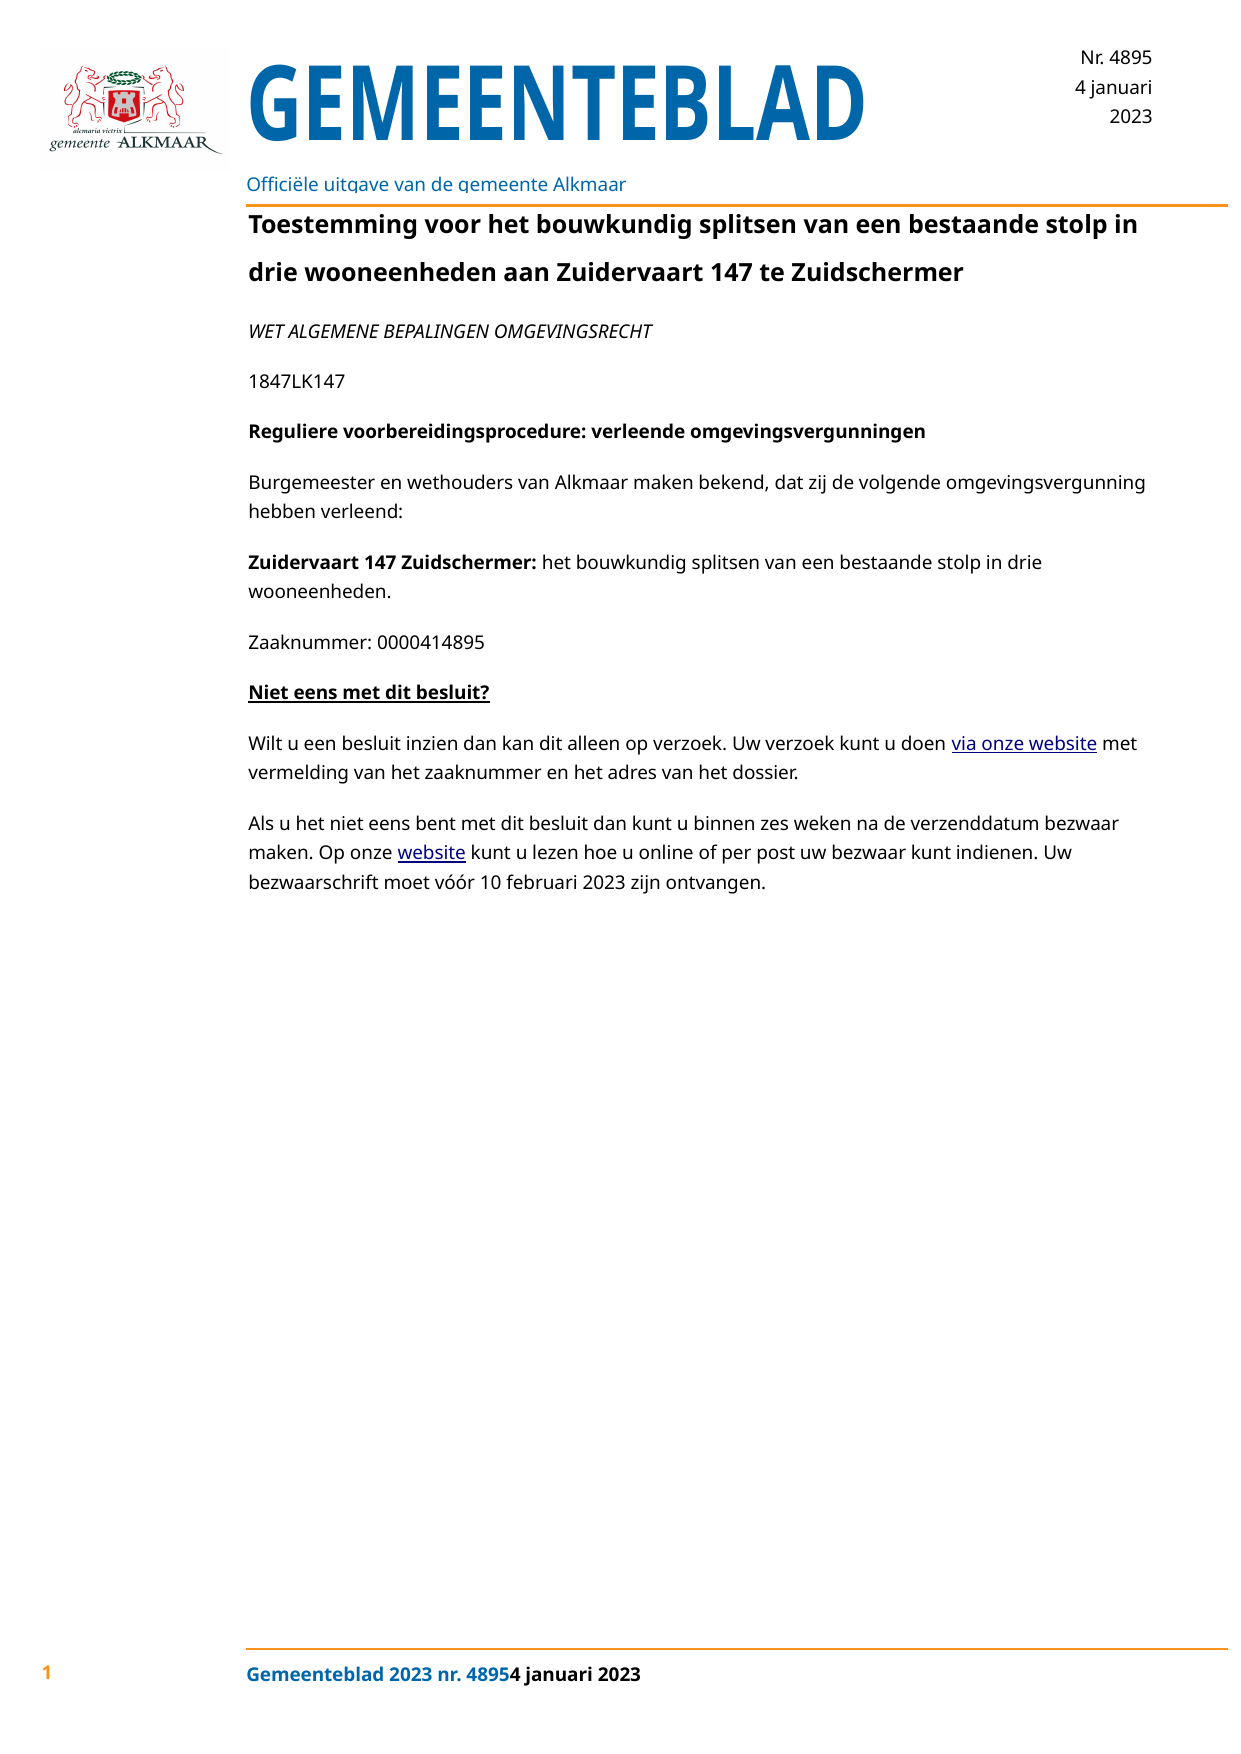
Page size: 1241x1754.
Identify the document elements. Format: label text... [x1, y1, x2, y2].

text Niet eens met dit besluit? [248, 679, 1152, 705]
text Reguliere voorbereidingsprocedure: verleende omgevingsvergunningen [248, 419, 1152, 444]
text WET ALGEMENE BEPALINGEN OMGEVINGSRECHT [248, 318, 1152, 344]
text Zuidervaart 147 Zuidschermer: het bouwkundig splitsen van een bestaande stolp in drie wooneenheden. [248, 549, 1152, 604]
text 1847LK147 [248, 368, 1152, 394]
text Burgemeester en wethouders van Alkmaar maken bekend, dat zij de volgende omgevingsvergunning hebben verleend: [248, 469, 1152, 524]
picture [41, 47, 231, 172]
text Zaaknummer: 0000414895 [248, 629, 1152, 655]
text Wilt u een besluit inzien dan kan dit alleen op verzoek. Uw verzoek kunt u doen via onze website met vermelding van het zaaknummer en het adres van het dossier. [248, 730, 1152, 785]
text Als u het niet eens bent met dit besluit dan kunt u binnen zes weken na de verzenddatum bezwaar maken. Op onze website kunt u lezen hoe u online of per post uw bezwaar kunt indienen. Uw bezwaarschrift moet vóór 10 februari 2023 zijn ontvangen. [248, 810, 1152, 895]
text Toestemming voor het bouwkundig splitsen van een bestaande stolp in drie wooneenheden aan Zuidervaart 147 te Zuidschermer [248, 207, 1152, 288]
